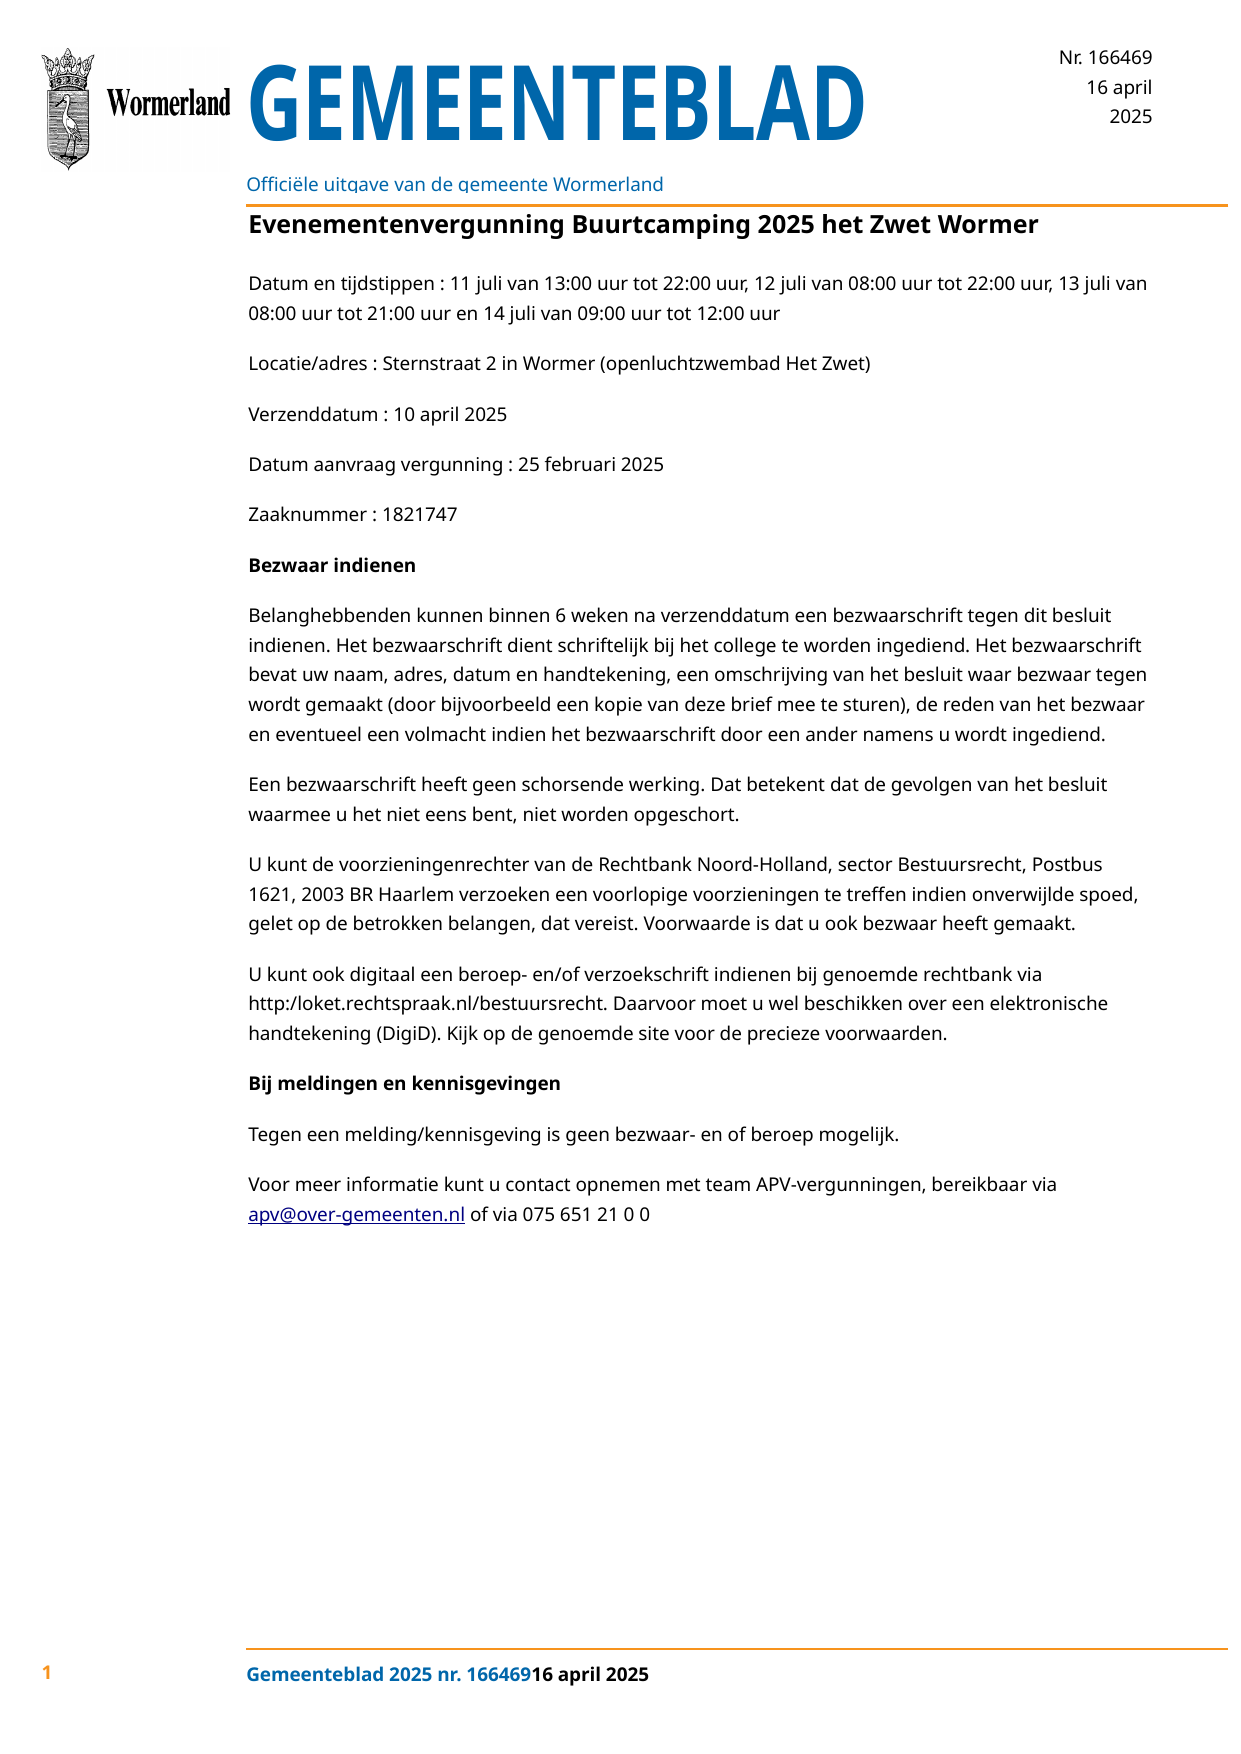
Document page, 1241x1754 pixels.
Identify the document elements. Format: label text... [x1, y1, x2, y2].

text U kunt de voorzieningenrechter van de Rechtbank Noord-Holland, sector Bestuursrecht, Postbus 1621, 2003 BR Haarlem verzoeken een voorlopige voorzieningen te treffen indien onverwijlde spoed, gelet op de betrokken belangen, dat vereist. Voorwaarde is dat u ook bezwaar heeft gemaakt. [248, 851, 1152, 936]
text Tegen een melding/kennisgeving is geen bezwaar- en of beroep mogelijk. [248, 1121, 1152, 1146]
text Belanghebbenden kunnen binnen 6 weken na verzenddatum een bezwaarschrift tegen dit besluit indienen. Het bezwaarschrift dient schriftelijk bij het college te worden ingediend. Het bezwaarschrift bevat uw naam, adres, datum en handtekening, een omschrijving van het besluit waar bezwaar tegen wordt gemaakt (door bijvoorbeeld een kopie van deze brief mee te sturen), de reden van het bezwaar en eventueel een volmacht indien het bezwaarschrift door een ander namens u wordt ingediend. [248, 602, 1152, 746]
text Locatie/adres : Sternstraat 2 in Wormer (openluchtzwembad Het Zwet) [248, 350, 1152, 376]
text Datum en tijdstippen : 11 juli van 13:00 uur tot 22:00 uur, 12 juli van 08:00 uur tot 22:00 uur, 13 juli van 08:00 uur tot 21:00 uur en 14 juli van 09:00 uur tot 12:00 uur [248, 270, 1152, 326]
text Zaaknummer : 1821747 [248, 502, 1152, 527]
text U kunt ook digitaal een beroep- en/of verzoekschrift indienen bij genoemde rechtbank via http:/loket.rechtspraak.nl/bestuursrecht. Daarvoor moet u wel beschikken over een elektronische handtekening (DigiD). Kijk op de genoemde site voor de precieze voorwaarden. [248, 961, 1152, 1046]
text Bij meldingen en kennisgevingen [248, 1070, 1152, 1096]
text Bezwaar indienen [248, 552, 1152, 578]
text Een bezwaarschrift heeft geen schorsende werking. Dat betekent dat de gevolgen van het besluit waarmee u het niet eens bent, niet worden opgeschort. [248, 771, 1152, 826]
picture [41, 47, 231, 172]
text Voor meer informatie kunt u contact opnemen met team APV-vergunningen, bereikbaar via apv@over-gemeenten.nl of via 075 651 21 0 0 [248, 1171, 1152, 1226]
text Datum aanvraag vergunning : 25 februari 2025 [248, 451, 1152, 477]
text Evenementenvergunning Buurtcamping 2025 het Zwet Wormer [248, 207, 1152, 241]
text Verzenddatum : 10 april 2025 [248, 401, 1152, 426]
